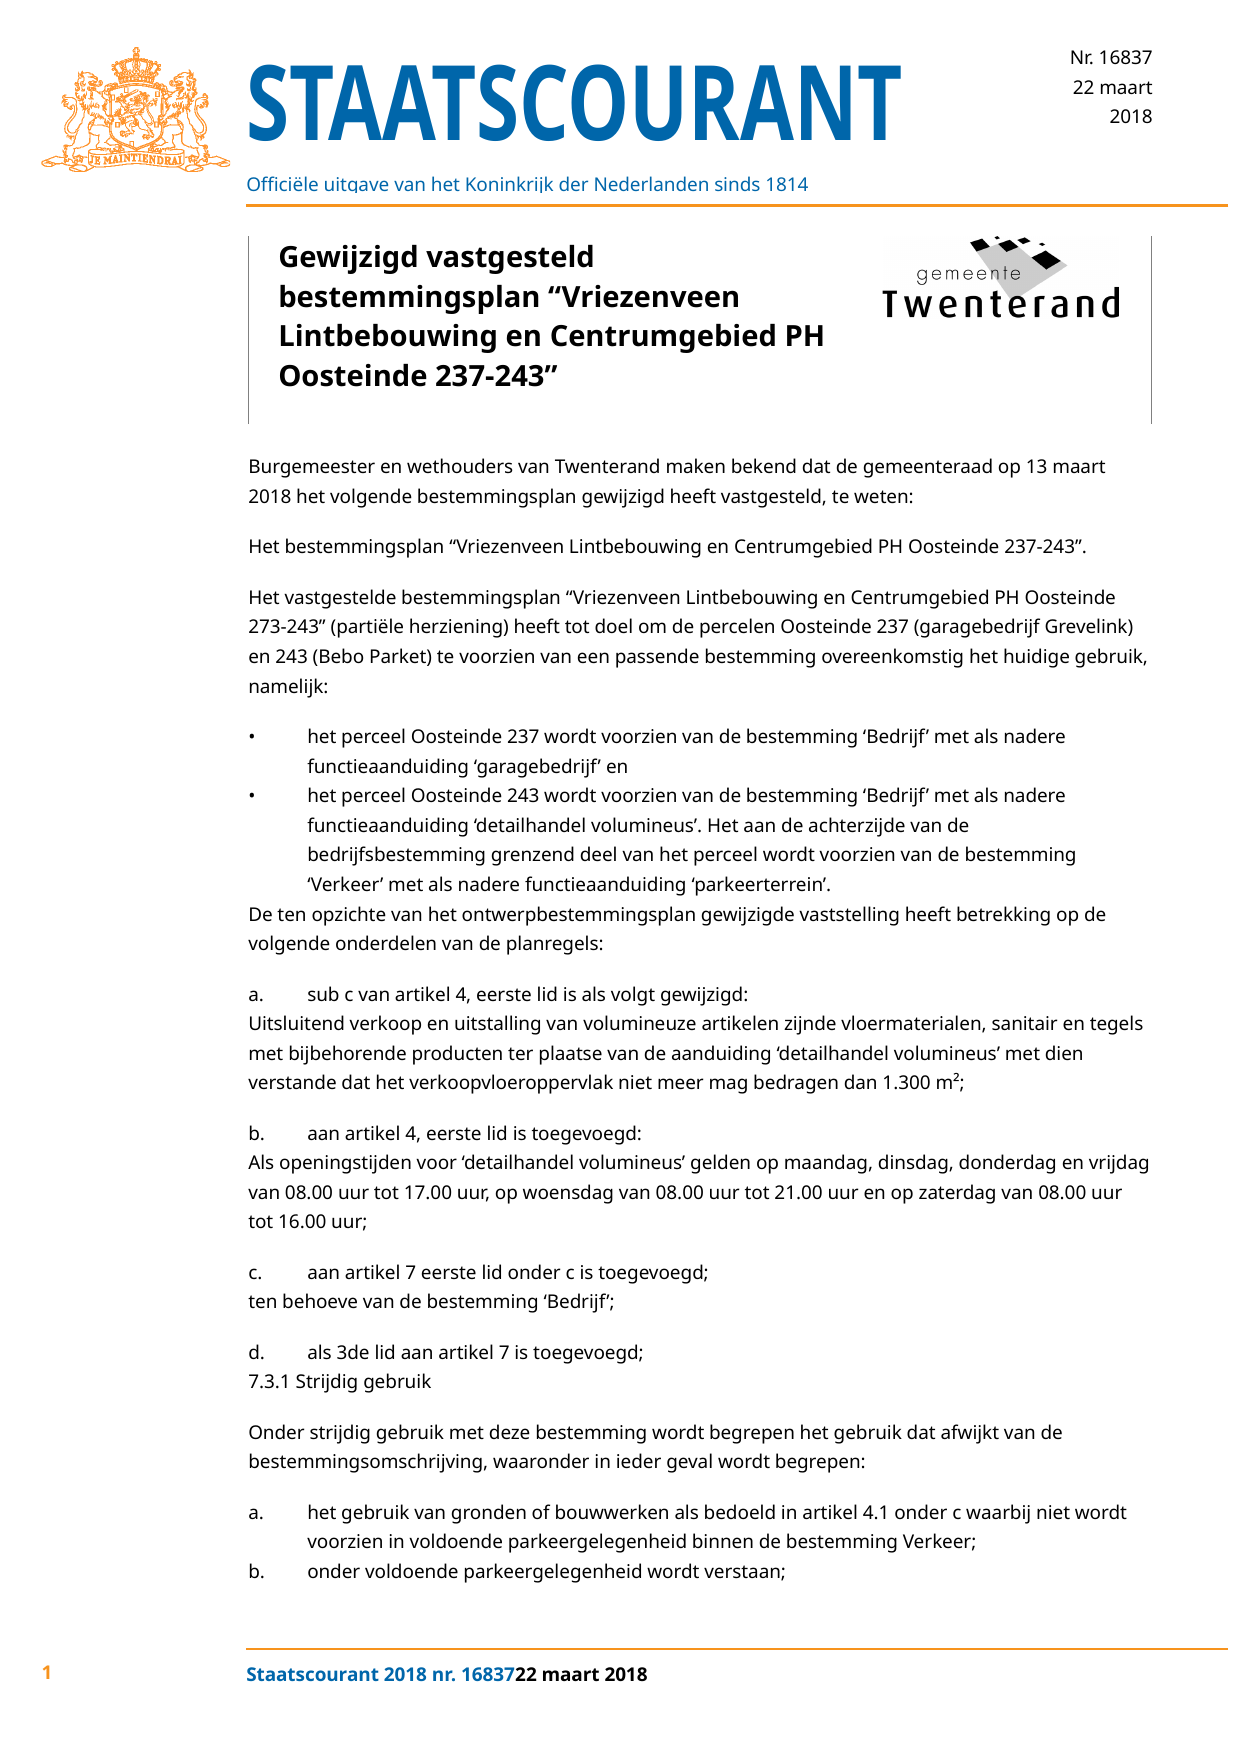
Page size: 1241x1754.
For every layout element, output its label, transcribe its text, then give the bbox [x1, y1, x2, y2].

list als 3de lid aan artikel 7 is toegevoegd; [248, 1339, 1152, 1365]
table_header Gewijzigd vastgesteld bestemmingsplan “Vriezenveen Lintbebouwing en Centrumgebied PH Oosteinde 237-243” [249, 236, 850, 424]
list aan artikel 7 eerste lid onder c is toegevoegd; [248, 1259, 1152, 1285]
text Uitsluitend verkoop en uitstalling van volumineuze artikelen zijnde vloermaterialen, sanitair en tegels met bijbehorende producten ter plaatse van de aanduiding ‘detailhandel volumineus’ met dien verstande dat het verkoopvloeroppervlak niet meer mag bedragen dan 1.300 m²; [248, 1010, 1152, 1095]
list aan artikel 4, eerste lid is toegevoegd: [248, 1120, 1152, 1146]
table_header [850, 236, 1151, 424]
list sub c van artikel 4, eerste lid is als volgt gewijzigd: [248, 981, 1152, 1006]
list het perceel Oosteinde 243 wordt voorzien van de bestemming ‘Bedrijf’ met als nadere functieaanduiding ‘detailhandel volumineus’. Het aan de achterzijde van de bedrijfsbestemming grenzend deel van het perceel wordt voorzien van de bestemming ‘Verkeer’ met als nadere functieaanduiding ‘parkeerterrein’. [248, 782, 1152, 897]
list onder voldoende parkeergelegenheid wordt verstaan; [248, 1558, 1152, 1584]
text Als openingstijden voor ‘detailhandel volumineus’ gelden op maandag, dinsdag, donderdag en vrijdag van 08.00 uur tot 17.00 uur, op woensdag van 08.00 uur tot 21.00 uur en op zaterdag van 08.00 uur tot 16.00 uur; [248, 1149, 1152, 1234]
list het gebruik van gronden of bouwwerken als bedoeld in artikel 4.1 onder c waarbij niet wordt voorzien in voldoende parkeergelegenheid binnen de bestemming Verkeer; [248, 1499, 1152, 1554]
text Het vastgestelde bestemmingsplan “Vriezenveen Lintbebouwing en Centrumgebied PH Oosteinde 273-243” (partiële herziening) heeft tot doel om de percelen Oosteinde 237 (garagebedrijf Grevelink) en 243 (Bebo Parket) te voorzien van een passende bestemming overeenkomstig het huidige gebruik, namelijk: [248, 584, 1152, 698]
list het perceel Oosteinde 237 wordt voorzien van de bestemming ‘Bedrijf’ met als nadere functieaanduiding ‘garagebedrijf’ en [248, 723, 1152, 778]
text Onder strijdig gebruik met deze bestemming wordt begrepen het gebruik dat afwijkt van de bestemmingsomschrijving, waaronder in ieder geval wordt begrepen: [248, 1419, 1152, 1474]
text Het bestemmingsplan “Vriezenveen Lintbebouwing en Centrumgebied PH Oosteinde 237-243”. [248, 534, 1152, 559]
picture [41, 47, 231, 172]
text ten behoeve van de bestemming ‘Bedrijf’; [248, 1289, 1152, 1314]
text 7.3.1 Strijdig gebruik [248, 1369, 1152, 1394]
text Burgemeester en wethouders van Twenterand maken bekend dat de gemeenteraad op 13 maart 2018 het volgende bestemmingsplan gewijzigd heeft vastgesteld, te weten: [248, 454, 1152, 509]
text De ten opzichte van het ontwerpbestemmingsplan gewijzigde vaststelling heeft betrekking op de volgende onderdelen van de planregels: [248, 901, 1152, 956]
picture [882, 236, 1119, 319]
